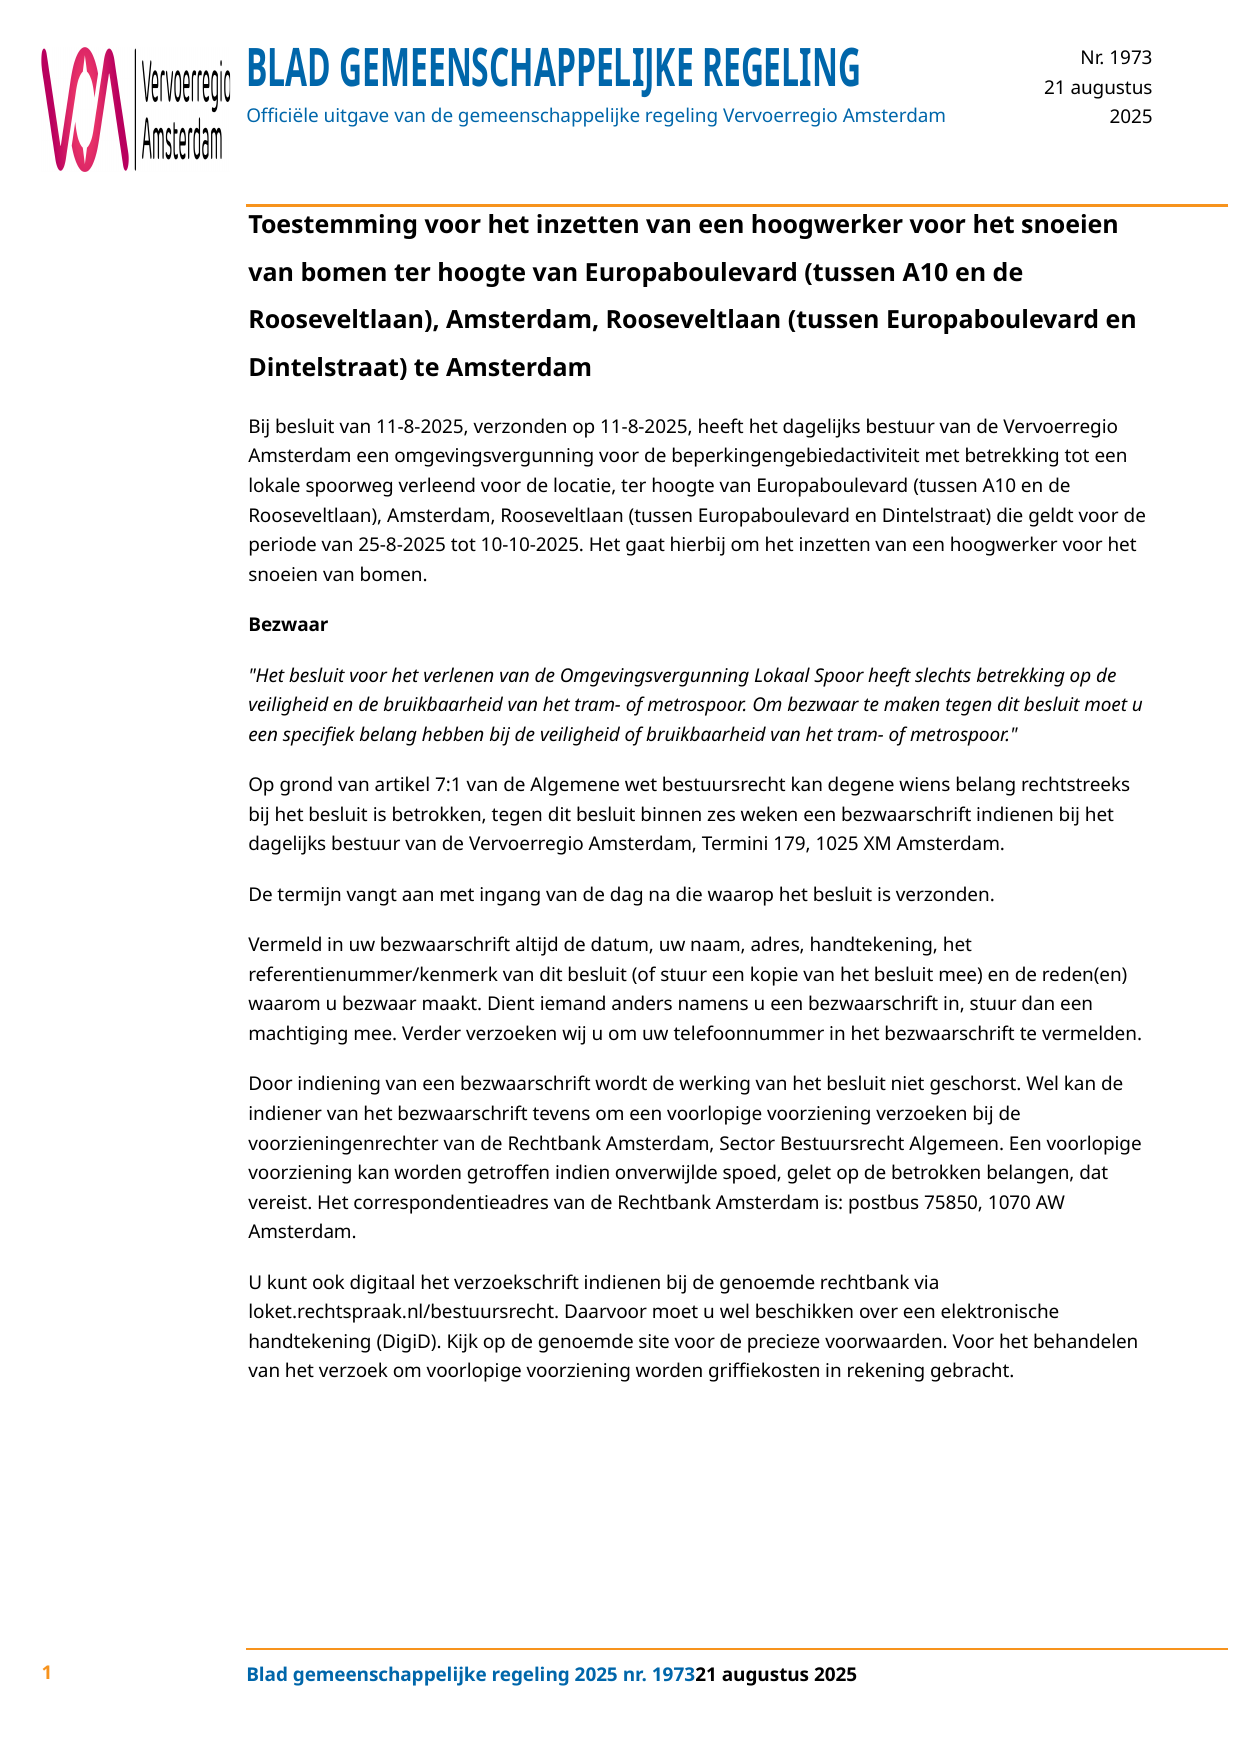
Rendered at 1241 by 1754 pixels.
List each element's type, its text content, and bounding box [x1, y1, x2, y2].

text Toestemming voor het inzetten van een hoogwerker voor het snoeien van bomen ter hoogte van Europaboulevard (tussen A10 en de Rooseveltlaan), Amsterdam, Rooseveltlaan (tussen Europaboulevard en Dintelstraat) te Amsterdam [248, 207, 1152, 384]
text Bij besluit van 11-8-2025, verzonden op 11-8-2025, heeft het dagelijks bestuur van de Vervoerregio Amsterdam een omgevingsvergunning voor de beperkingengebiedactiviteit met betrekking tot een lokale spoorweg verleend voor de locatie, ter hoogte van Europaboulevard (tussen A10 en de Rooseveltlaan), Amsterdam, Rooseveltlaan (tussen Europaboulevard en Dintelstraat) die geldt voor de periode van 25-8-2025 tot 10-10-2025. Het gaat hierbij om het inzetten van een hoogwerker voor het snoeien van bomen. [248, 413, 1152, 587]
text Op grond van artikel 7:1 van de Algemene wet bestuursrecht kan degene wiens belang rechtstreeks bij het besluit is betrokken, tegen dit besluit binnen zes weken een bezwaarschrift indienen bij het dagelijks bestuur van de Vervoerregio Amsterdam, Termini 179, 1025 XM Amsterdam. [248, 771, 1152, 856]
text Bezwaar [248, 611, 1152, 637]
text U kunt ook digitaal het verzoekschrift indienen bij de genoemde rechtbank via loket.rechtspraak.nl/bestuursrecht. Daarvoor moet u wel beschikken over een elektronische handtekening (DigiD). Kijk op de genoemde site voor de precieze voorwaarden. Voor het behandelen van het verzoek om voorlopige voorziening worden griffiekosten in rekening gebracht. [248, 1269, 1152, 1383]
text Door indiening van een bezwaarschrift wordt de werking van het besluit niet geschorst. Wel kan de indiener van het bezwaarschrift tevens om een voorlopige voorziening verzoeken bij de voorzieningenrechter van de Rechtbank Amsterdam, Sector Bestuursrecht Algemeen. Een voorlopige voorziening kan worden getroffen indien onverwijlde spoed, gelet op de betrokken belangen, dat vereist. Het correspondentieadres van de Rechtbank Amsterdam is: postbus 75850, 1070 AW Amsterdam. [248, 1071, 1152, 1244]
text Vermeld in uw bezwaarschrift altijd de datum, uw naam, adres, handtekening, het referentienummer/kenmerk van dit besluit (of stuur een kopie van het besluit mee) en de reden(en) waarom u bezwaar maakt. Dient iemand anders namens u een bezwaarschrift in, stuur dan een machtiging mee. Verder verzoeken wij u om uw telefoonnummer in het bezwaarschrift te vermelden. [248, 931, 1152, 1046]
picture [41, 47, 231, 172]
text "Het besluit voor het verlenen van de Omgevingsvergunning Lokaal Spoor heeft slechts betrekking op de veiligheid en de bruikbaarheid van het tram- of metrospoor. Om bezwaar te maken tegen dit besluit moet u een specifiek belang hebben bij de veiligheid of bruikbaarheid van het tram- of metrospoor." [248, 662, 1152, 747]
text De termijn vangt aan met ingang van de dag na die waarop het besluit is verzonden. [248, 881, 1152, 907]
